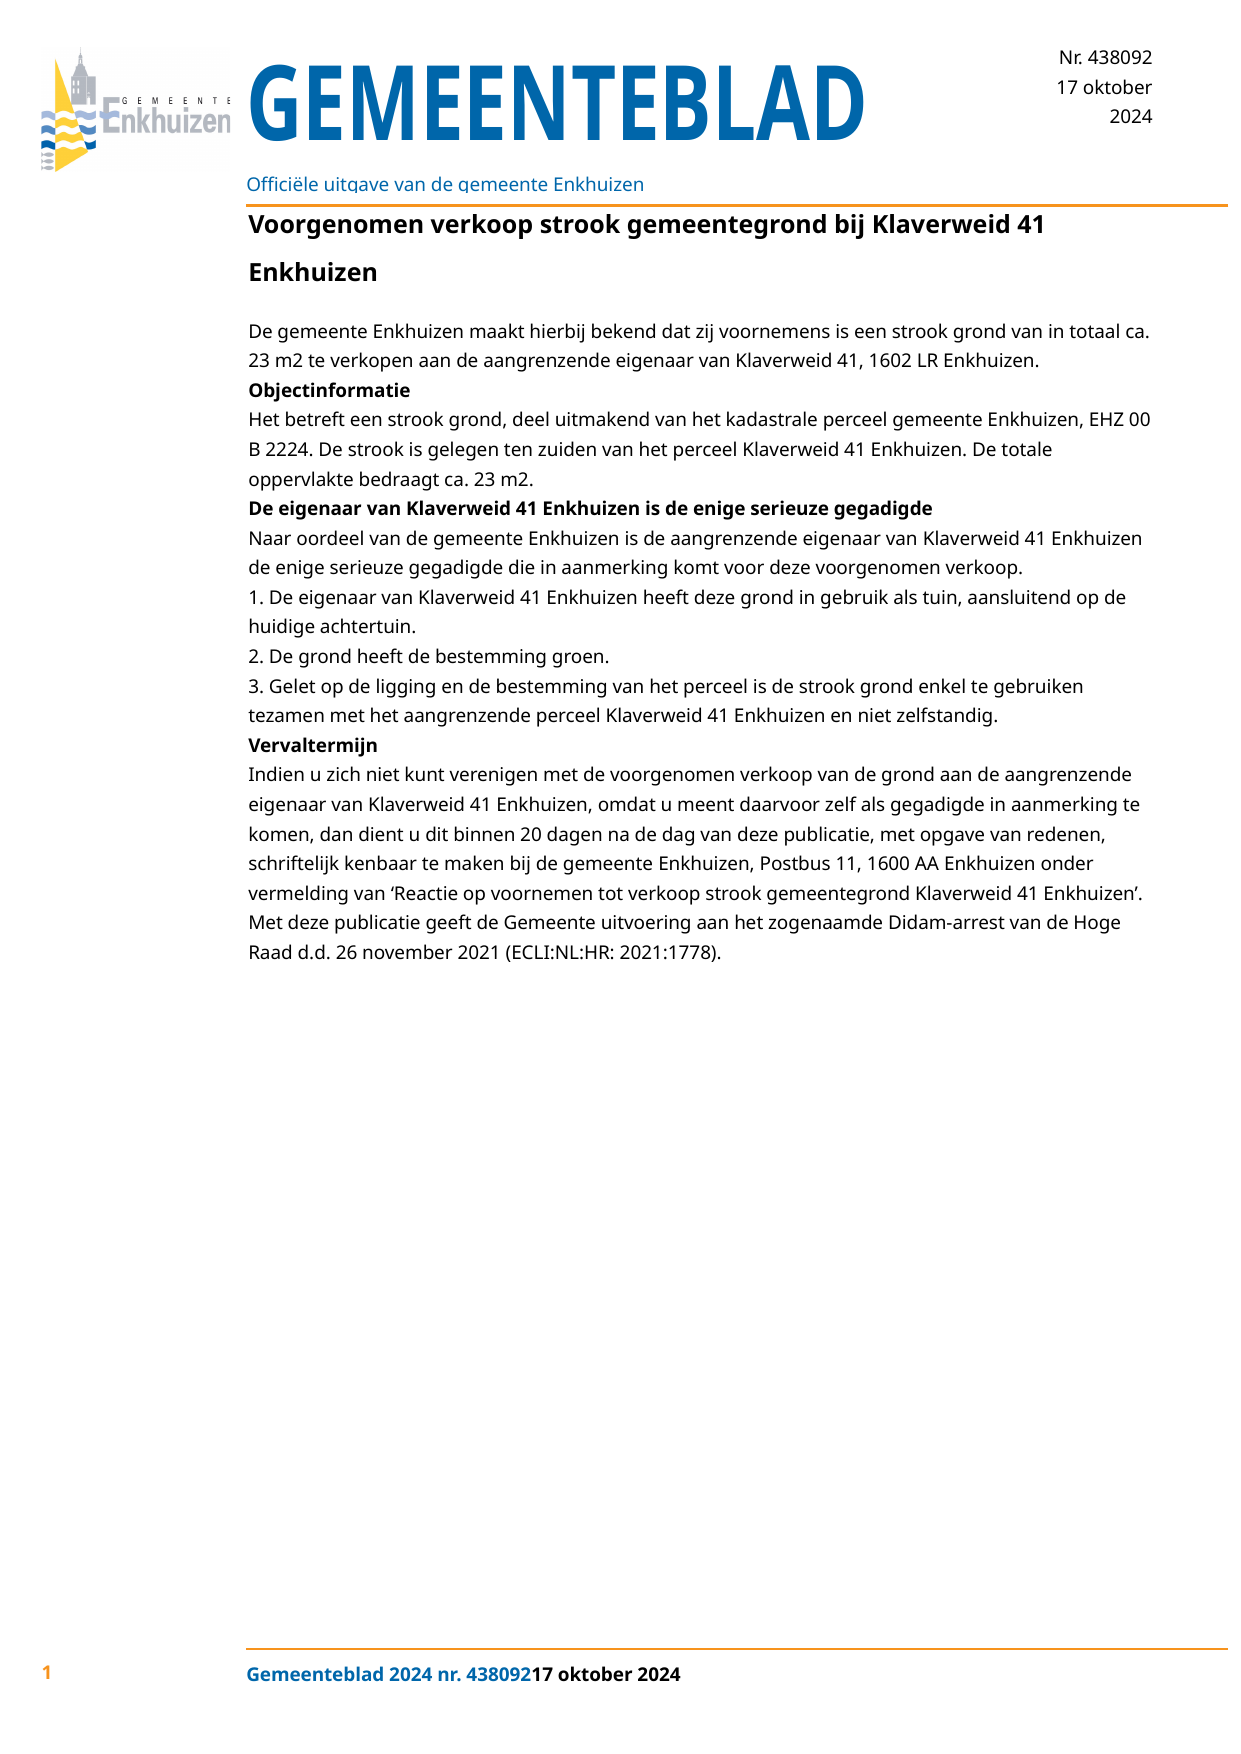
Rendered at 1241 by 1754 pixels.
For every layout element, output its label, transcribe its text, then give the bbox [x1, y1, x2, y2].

text Naar oordeel van de gemeente Enkhuizen is de aangrenzende eigenaar van Klaverweid 41 Enkhuizen de enige serieuze gegadigde die in aanmerking komt voor deze voorgenomen verkoop. [248, 525, 1152, 580]
text 1. De eigenaar van Klaverweid 41 Enkhuizen heeft deze grond in gebruik als tuin, aansluitend op de huidige achtertuin. [248, 584, 1152, 639]
text 3. Gelet op de ligging en de bestemming van het perceel is de strook grond enkel te gebruiken tezamen met het aangrenzende perceel Klaverweid 41 Enkhuizen en niet zelfstandig. [248, 673, 1152, 728]
text De gemeente Enkhuizen maakt hierbij bekend dat zij voornemens is een strook grond van in totaal ca. 23 m2 te verkopen aan de aangrenzende eigenaar van Klaverweid 41, 1602 LR Enkhuizen. [248, 318, 1152, 373]
text Indien u zich niet kunt verenigen met de voorgenomen verkoop van de grond aan de aangrenzende eigenaar van Klaverweid 41 Enkhuizen, omdat u meent daarvoor zelf als gegadigde in aanmerking te komen, dan dient u dit binnen 20 dagen na de dag van deze publicatie, met opgave van redenen, schriftelijk kenbaar te maken bij de gemeente Enkhuizen, Postbus 11, 1600 AA Enkhuizen onder vermelding van ‘Reactie op voornemen tot verkoop strook gemeentegrond Klaverweid 41 Enkhuizen’. [248, 762, 1152, 906]
text Het betreft een strook grond, deel uitmakend van het kadastrale perceel gemeente Enkhuizen, EHZ 00 B 2224. De strook is gelegen ten zuiden van het perceel Klaverweid 41 Enkhuizen. De totale oppervlakte bedraagt ca. 23 m2. [248, 407, 1152, 492]
text De eigenaar van Klaverweid 41 Enkhuizen is de enige serieuze gegadigde [248, 495, 1152, 521]
text Voorgenomen verkoop strook gemeentegrond bij Klaverweid 41 Enkhuizen [248, 207, 1152, 288]
text 2. De grond heeft de bestemming groen. [248, 643, 1152, 669]
text Met deze publicatie geeft de Gemeente uitvoering aan het zogenaamde Didam-arrest van de Hoge Raad d.d. 26 november 2021 (ECLI:NL:HR: 2021:1778). [248, 909, 1152, 965]
text Objectinformatie [248, 377, 1152, 403]
picture [41, 47, 231, 172]
text Vervaltermijn [248, 732, 1152, 758]
